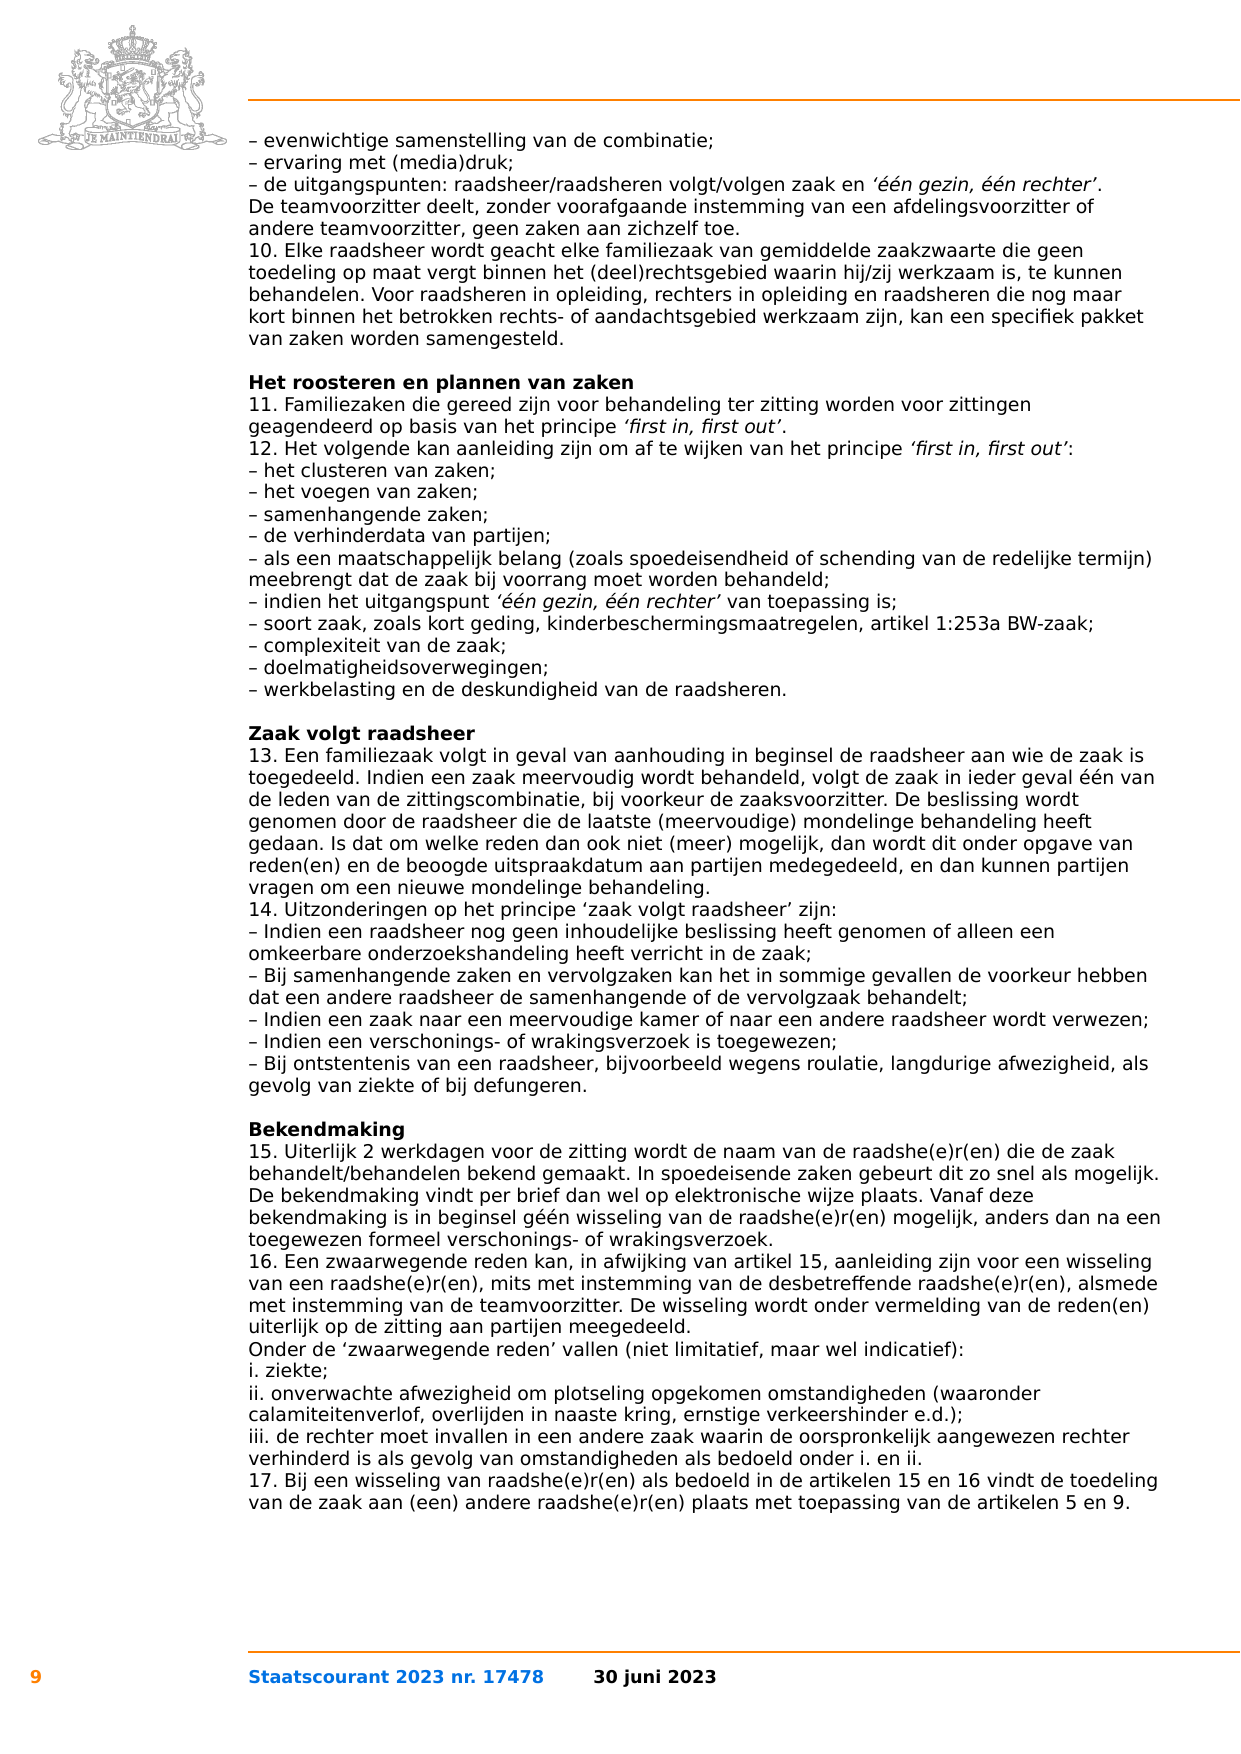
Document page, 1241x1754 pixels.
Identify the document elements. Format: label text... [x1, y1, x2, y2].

text – het clusteren van zaken; [248, 459, 1163, 481]
text – complexiteit van de zaak; [248, 635, 1163, 657]
text – de verhinderdata van partijen; [248, 525, 1163, 547]
text – de uitgangspunten: raadsheer/raadsheren volgt/volgen zaak en ‘één gezin, één rechter’. [248, 174, 1163, 196]
text – Indien een zaak naar een meervoudige kamer of naar een andere raadsheer wordt verwezen; [248, 1009, 1163, 1031]
text i. ziekte; [248, 1360, 1163, 1382]
text Onder de ‘zwaarwegende reden’ vallen (niet limitatief, maar wel indicatief): [248, 1338, 1163, 1360]
text ii. onverwachte afwezigheid om plotseling opgekomen omstandigheden (waaronder calamiteitenverlof, overlijden in naaste kring, ernstige verkeershinder e.d.); [248, 1382, 1163, 1426]
text De teamvoorzitter deelt, zonder voorafgaande instemming van een afdelingsvoorzitter of andere teamvoorzitter, geen zaken aan zichzelf toe. [248, 196, 1163, 240]
text – soort zaak, zoals kort geding, kinderbeschermingsmaatregelen, artikel 1:253a BW-zaak; [248, 613, 1163, 635]
text – als een maatschappelijk belang (zoals spoedeisendheid of schending van de redelijke termijn) meebrengt dat de zaak bij voorrang moet worden behandeld; [248, 547, 1163, 591]
text – evenwichtige samenstelling van de combinatie; [248, 130, 1163, 152]
text 11. Familiezaken die gereed zijn voor behandeling ter zitting worden voor zittingen [248, 393, 1163, 416]
text geagendeerd op basis van het principe ‘first in, first out’. [248, 416, 1163, 437]
text – Bij ontstentenis van een raadsheer, bijvoorbeeld wegens roulatie, langdurige afwezigheid, als gevolg van ziekte of bij defungeren. [248, 1053, 1163, 1097]
picture [38, 25, 227, 150]
text – Indien een raadsheer nog geen inhoudelijke beslissing heeft genomen of alleen een omkeerbare onderzoekshandeling heeft verricht in de zaak; [248, 921, 1163, 965]
subtitle Zaak volgt raadsheer [248, 723, 1163, 745]
text iii. de rechter moet invallen in een andere zaak waarin de oorspronkelijk aangewezen rechter verhinderd is als gevolg van omstandigheden als bedoeld onder i. en ii. [248, 1426, 1163, 1470]
subtitle Het roosteren en plannen van zaken [248, 372, 1163, 393]
text 12. Het volgende kan aanleiding zijn om af te wijken van het principe ‘first in, first out’: [248, 437, 1163, 459]
text – Indien een verschonings- of wrakingsverzoek is toegewezen; [248, 1031, 1163, 1053]
text – samenhangende zaken; [248, 503, 1163, 525]
text 13. Een familiezaak volgt in geval van aanhouding in beginsel de raadsheer aan wie de zaak is toegedeeld. Indien een zaak meervoudig wordt behandeld, volgt de zaak in ieder geval één van de leden van de zittingscombinatie, bij voorkeur de zaaksvoorzitter. De beslissing wordt genomen door de raadsheer die de laatste (meervoudige) mondelinge behandeling heeft gedaan. Is dat om welke reden dan ook niet (meer) mogelijk, dan wordt dit onder opgave van reden(en) en de beoogde uitspraakdatum aan partijen medegedeeld, en dan kunnen partijen vragen om een nieuwe mondelinge behandeling. [248, 745, 1163, 899]
text – werkbelasting en de deskundigheid van de raadsheren. [248, 679, 1163, 701]
text 14. Uitzonderingen op het principe ‘zaak volgt raadsheer’ zijn: [248, 899, 1163, 921]
text 15. Uiterlijk 2 werkdagen voor de zitting wordt de naam van de raadshe(e)r(en) die de zaak behandelt/behandelen bekend gemaakt. In spoedeisende zaken gebeurt dit zo snel als mogelijk. De bekendmaking vindt per brief dan wel op elektronische wijze plaats. Vanaf deze bekendmaking is in beginsel géén wisseling van de raadshe(e)r(en) mogelijk, anders dan na een toegewezen formeel verschonings- of wrakingsverzoek. [248, 1141, 1163, 1251]
text 10. Elke raadsheer wordt geacht elke familiezaak van gemiddelde zaakzwaarte die geen toedeling op maat vergt binnen het (deel)rechtsgebied waarin hij/zij werkzaam is, te kunnen behandelen. Voor raadsheren in opleiding, rechters in opleiding en raadsheren die nog maar kort binnen het betrokken rechts- of aandachtsgebied werkzaam zijn, kan een specifiek pakket van zaken worden samengesteld. [248, 240, 1163, 350]
text 16. Een zwaarwegende reden kan, in afwijking van artikel 15, aanleiding zijn voor een wisseling van een raadshe(e)r(en), mits met instemming van de desbetreffende raadshe(e)r(en), alsmede met instemming van de teamvoorzitter. De wisseling wordt onder vermelding van de reden(en) uiterlijk op de zitting aan partijen meegedeeld. [248, 1251, 1163, 1338]
text – Bij samenhangende zaken en vervolgzaken kan het in sommige gevallen de voorkeur hebben dat een andere raadsheer de samenhangende of de vervolgzaak behandelt; [248, 965, 1163, 1009]
text – ervaring met (media)druk; [248, 152, 1163, 174]
subtitle Bekendmaking [248, 1119, 1163, 1141]
text – het voegen van zaken; [248, 481, 1163, 503]
text – indien het uitgangspunt ‘één gezin, één rechter’ van toepassing is; [248, 591, 1163, 613]
text – doelmatigheidsoverwegingen; [248, 657, 1163, 679]
text 17. Bij een wisseling van raadshe(e)r(en) als bedoeld in de artikelen 15 en 16 vindt de toedeling van de zaak aan (een) andere raadshe(e)r(en) plaats met toepassing van de artikelen 5 en 9. [248, 1470, 1163, 1514]
